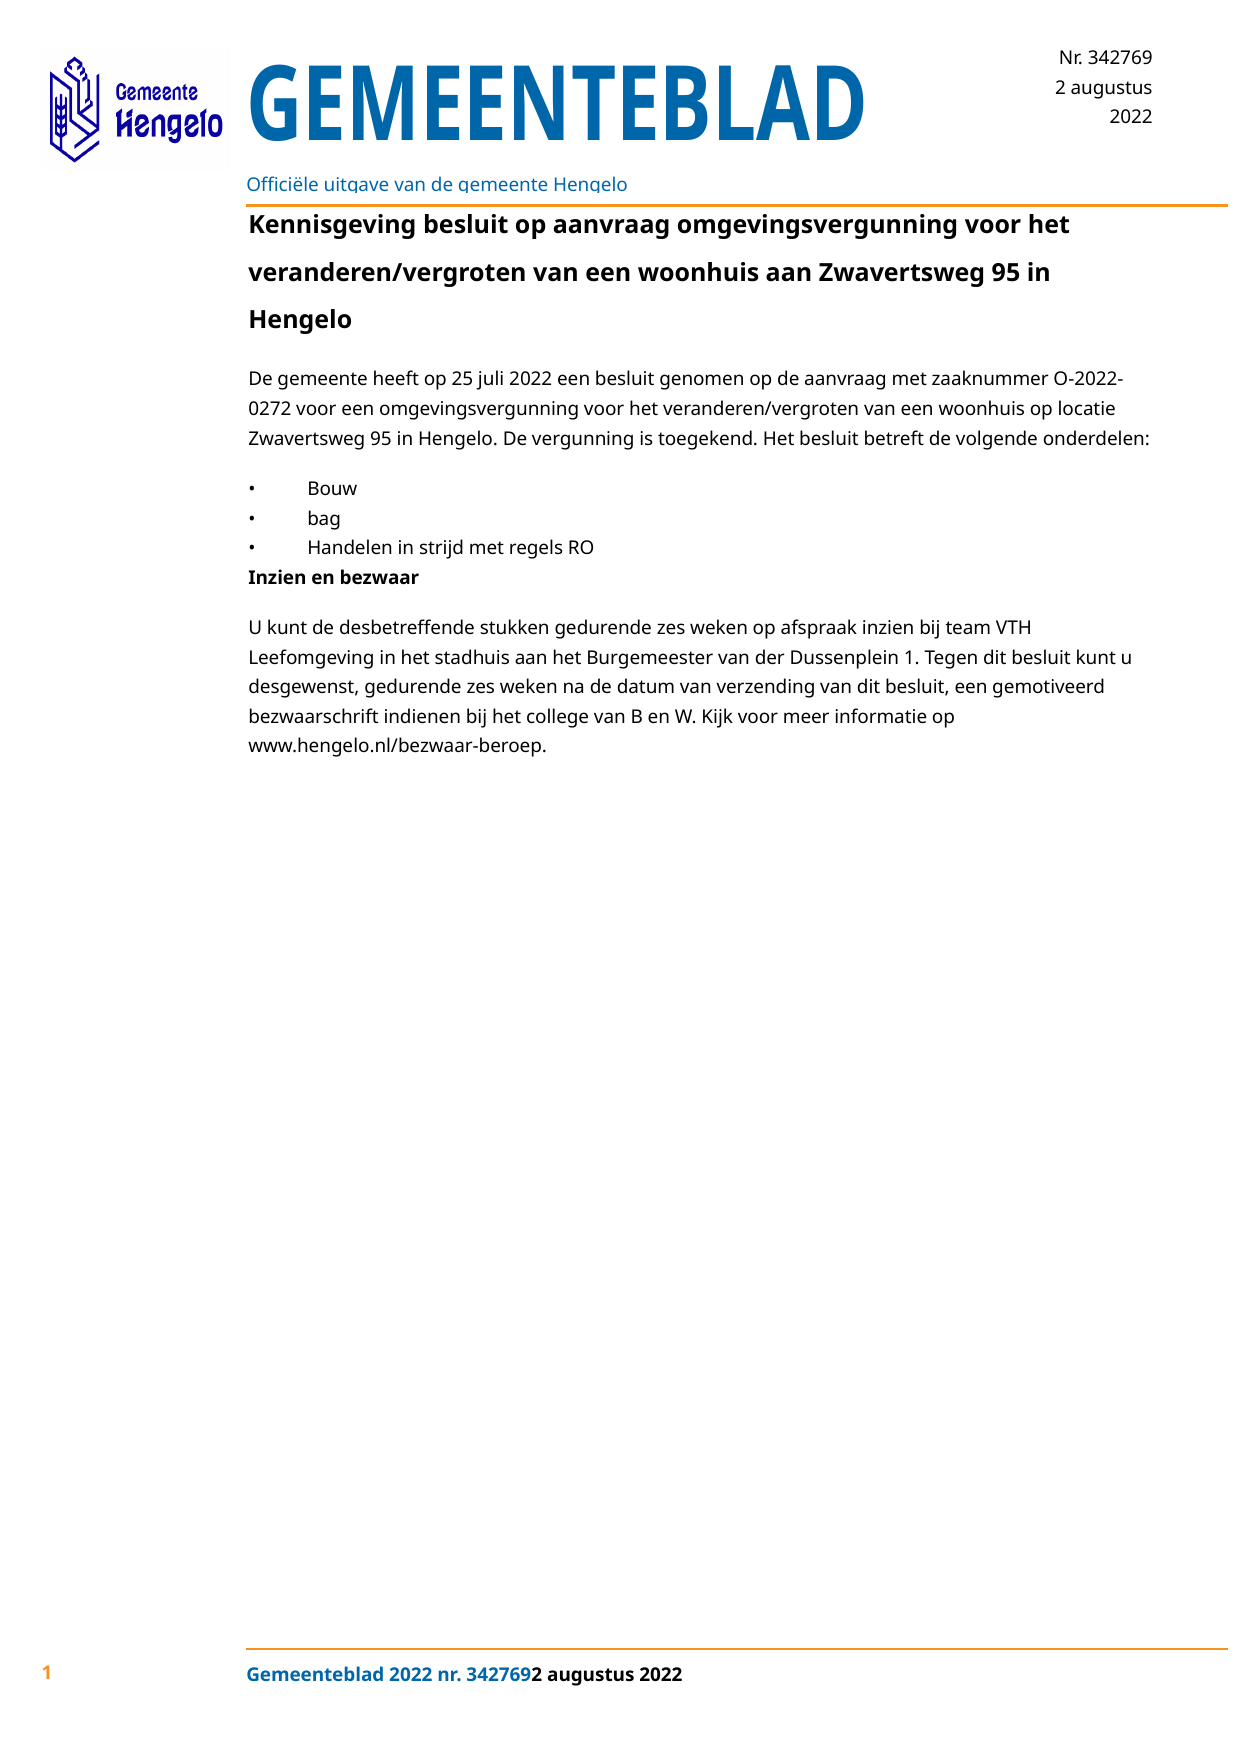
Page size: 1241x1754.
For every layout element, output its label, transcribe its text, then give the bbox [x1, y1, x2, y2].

text Inzien en bezwaar [248, 564, 1152, 589]
text Kennisgeving besluit op aanvraag omgevingsvergunning voor het veranderen/vergroten van een woonhuis aan Zwavertsweg 95 in Hengelo [248, 207, 1152, 336]
list bag [248, 505, 1152, 530]
picture [41, 47, 231, 172]
list Bouw [248, 475, 1152, 501]
list Handelen in strijd met regels RO [248, 534, 1152, 560]
text De gemeente heeft op 25 juli 2022 een besluit genomen op de aanvraag met zaaknummer O-2022-0272 voor een omgevingsvergunning voor het veranderen/vergroten van een woonhuis op locatie Zwavertsweg 95 in Hengelo. De vergunning is toegekend. Het besluit betreft de volgende onderdelen: [248, 366, 1152, 450]
text U kunt de desbetreffende stukken gedurende zes weken op afspraak inzien bij team VTH Leefomgeving in het stadhuis aan het Burgemeester van der Dussenplein 1. Tegen dit besluit kunt u desgewenst, gedurende zes weken na de datum van verzending van dit besluit, een gemotiveerd bezwaarschrift indienen bij het college van B en W. Kijk voor meer informatie op www.hengelo.nl/bezwaar-beroep. [248, 614, 1152, 758]
